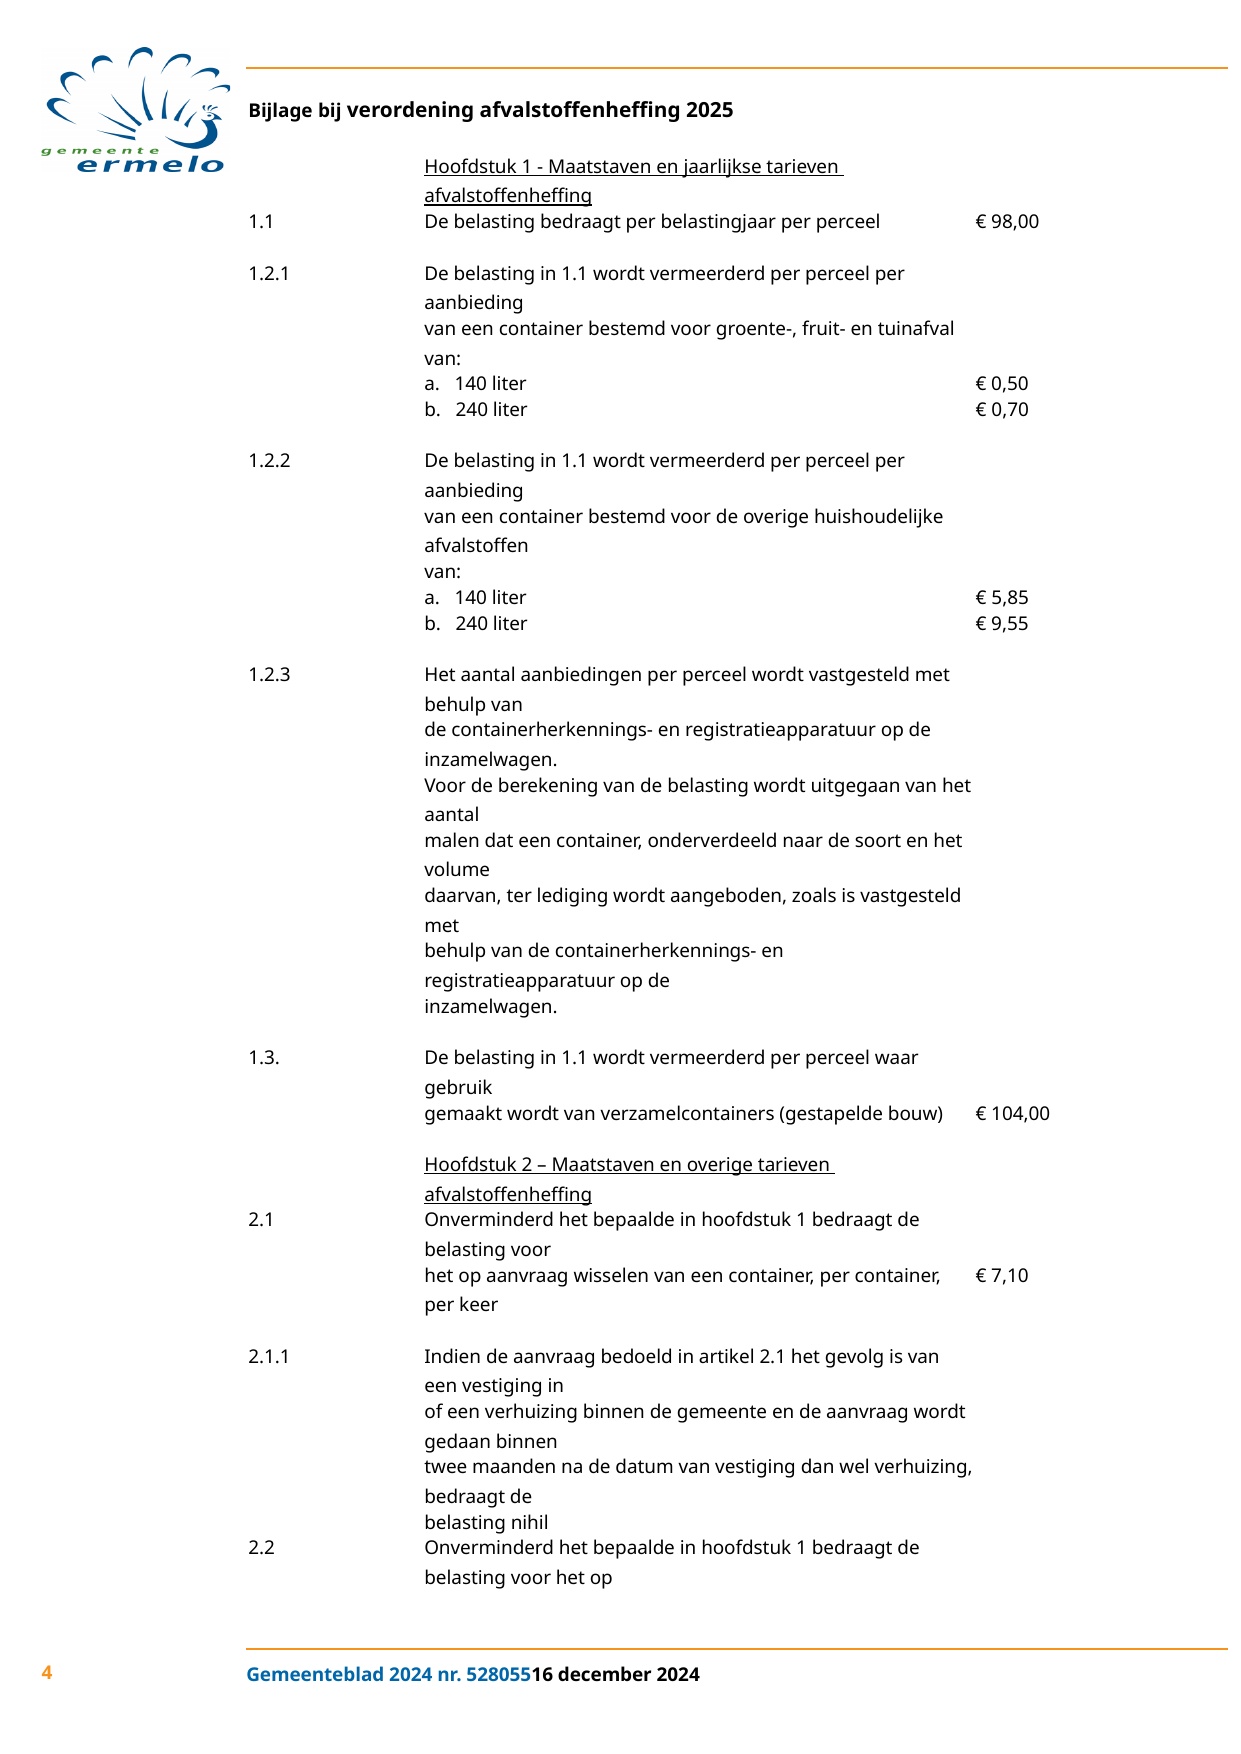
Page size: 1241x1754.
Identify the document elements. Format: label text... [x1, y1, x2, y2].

table_cell a. 140 liter [424, 584, 975, 610]
table_cell [248, 1126, 424, 1151]
table_cell [975, 1019, 1152, 1044]
table_cell [975, 1509, 1152, 1534]
table_cell 1.2.1 [248, 260, 424, 315]
table_header Hoofdstuk 1 - Maatstaven en jaarlijkse tarieven afvalstoffenheffing [424, 153, 975, 208]
table_cell [248, 1019, 424, 1044]
table_cell [248, 993, 424, 1019]
table_cell van: [424, 558, 975, 584]
table_cell [248, 1509, 424, 1534]
table_cell [424, 1317, 975, 1343]
table_cell 2.1 [248, 1207, 424, 1262]
table_cell De belasting in 1.1 wordt vermeerderd per perceel per aanbieding [424, 260, 975, 315]
table_cell [248, 370, 424, 396]
table_cell € 98,00 [975, 208, 1152, 234]
table_cell Onverminderd het bepaalde in hoofdstuk 1 bedraagt de belasting voor [424, 1207, 975, 1262]
table_cell [248, 1151, 424, 1207]
table_cell [975, 938, 1152, 993]
table_cell Indien de aanvraag bedoeld in artikel 2.1 het gevolg is van een vestiging in [424, 1343, 975, 1398]
table_cell € 0,70 [975, 396, 1152, 422]
table_cell [248, 584, 424, 610]
table_cell [248, 315, 424, 370]
table_cell [248, 827, 424, 882]
table_cell [975, 1207, 1152, 1262]
table_cell [975, 883, 1152, 938]
table_cell De belasting in 1.1 wordt vermeerderd per perceel per aanbieding [424, 448, 975, 503]
table_cell [248, 883, 424, 938]
table_cell € 5,85 [975, 584, 1152, 610]
table_cell [248, 1454, 424, 1509]
table_cell [248, 1317, 424, 1343]
table_cell b. 240 liter [424, 610, 975, 635]
table_cell [975, 558, 1152, 584]
table_cell 2.2 [248, 1535, 424, 1590]
table_cell [975, 1398, 1152, 1453]
table_cell a. 140 liter [424, 370, 975, 396]
table_cell [975, 1343, 1152, 1398]
table_cell De belasting bedraagt per belastingjaar per perceel [424, 208, 975, 234]
table_cell [424, 1019, 975, 1044]
table_cell [975, 315, 1152, 370]
text Bijlage bij verordening afvalstoffenheffing 2025 [248, 95, 1152, 123]
table_cell [248, 422, 424, 448]
table_cell [248, 1262, 424, 1317]
table_cell [975, 260, 1152, 315]
table_cell 1.1 [248, 208, 424, 234]
table_cell [248, 938, 424, 993]
table_cell € 7,10 [975, 1262, 1152, 1317]
table_header [248, 153, 424, 208]
table_cell € 9,55 [975, 610, 1152, 635]
table_cell [975, 661, 1152, 716]
table_cell [975, 1454, 1152, 1509]
table_cell van een container bestemd voor groente-, fruit- en tuinafval van: [424, 315, 975, 370]
table_cell [248, 635, 424, 661]
table_cell [248, 716, 424, 772]
table_cell 1.2.2 [248, 448, 424, 503]
table_cell [975, 1151, 1152, 1207]
table_cell behulp van de containerherkennings- en registratieapparatuur op de [424, 938, 975, 993]
table_cell het op aanvraag wisselen van een container, per container, per keer [424, 1262, 975, 1317]
table_cell de containerherkennings- en registratieapparatuur op de inzamelwagen. [424, 716, 975, 772]
table_cell twee maanden na de datum van vestiging dan wel verhuizing, bedraagt de [424, 1454, 975, 1509]
table_cell [424, 1126, 975, 1151]
table_cell [975, 448, 1152, 503]
table_cell [975, 1535, 1152, 1590]
picture [41, 47, 231, 172]
table_cell [248, 772, 424, 827]
table_cell Onverminderd het bepaalde in hoofdstuk 1 bedraagt de belasting voor het op [424, 1535, 975, 1590]
table_cell Hoofdstuk 2 – Maatstaven en overige tarieven afvalstoffenheffing [424, 1151, 975, 1207]
table_cell [248, 1100, 424, 1126]
table_cell [248, 234, 424, 260]
table_cell gemaakt wordt van verzamelcontainers (gestapelde bouw) [424, 1100, 975, 1126]
table_cell [975, 503, 1152, 558]
table_cell [975, 827, 1152, 882]
table_cell [424, 635, 975, 661]
table_cell 2.1.1 [248, 1343, 424, 1398]
table_cell [975, 1045, 1152, 1100]
table_cell [975, 993, 1152, 1019]
table_cell 1.3. [248, 1045, 424, 1100]
table_cell van een container bestemd voor de overige huishoudelijke afvalstoffen [424, 503, 975, 558]
table_cell [248, 396, 424, 422]
table_cell [975, 422, 1152, 448]
table_cell 1.2.3 [248, 661, 424, 716]
table_cell [248, 503, 424, 558]
table_cell [975, 716, 1152, 772]
table_cell Het aantal aanbiedingen per perceel wordt vastgesteld met behulp van [424, 661, 975, 716]
table_cell De belasting in 1.1 wordt vermeerderd per perceel waar gebruik [424, 1045, 975, 1100]
table_cell [424, 234, 975, 260]
table_cell € 0,50 [975, 370, 1152, 396]
table_cell belasting nihil [424, 1509, 975, 1534]
table_cell [975, 1317, 1152, 1343]
table_cell Voor de berekening van de belasting wordt uitgegaan van het aantal [424, 772, 975, 827]
table_cell [248, 1398, 424, 1453]
table_cell [424, 422, 975, 448]
table_cell malen dat een container, onderverdeeld naar de soort en het volume [424, 827, 975, 882]
table_cell [975, 772, 1152, 827]
table_header [975, 153, 1152, 208]
table_cell daarvan, ter lediging wordt aangeboden, zoals is vastgesteld met [424, 883, 975, 938]
table_cell of een verhuizing binnen de gemeente en de aanvraag wordt gedaan binnen [424, 1398, 975, 1453]
table_cell inzamelwagen. [424, 993, 975, 1019]
table_cell [975, 1126, 1152, 1151]
table_cell [248, 610, 424, 635]
table_cell [975, 635, 1152, 661]
table_cell € 104,00 [975, 1100, 1152, 1126]
table_cell [248, 558, 424, 584]
table_cell b. 240 liter [424, 396, 975, 422]
table_cell [975, 234, 1152, 260]
